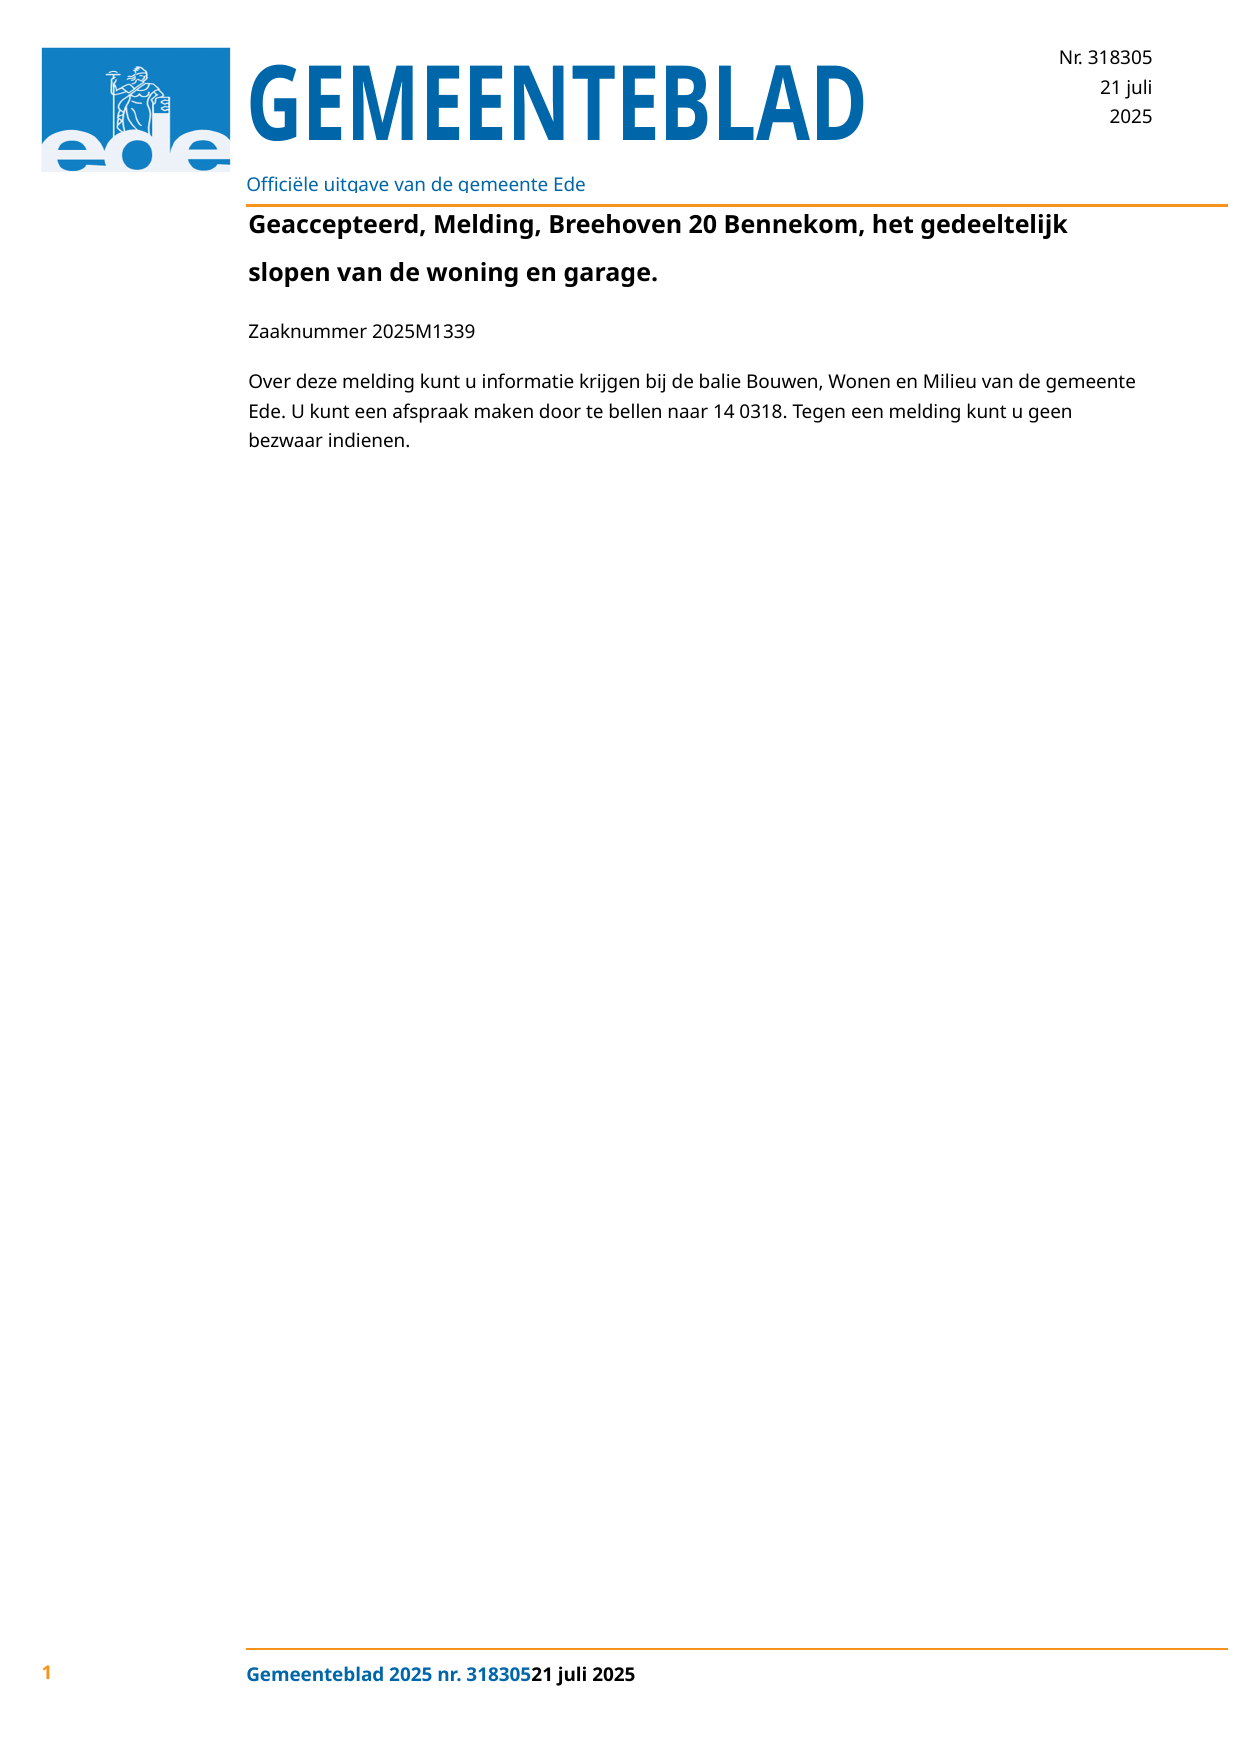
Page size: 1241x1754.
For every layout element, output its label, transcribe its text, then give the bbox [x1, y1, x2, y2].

text Zaaknummer 2025M1339 [248, 318, 1152, 344]
text Geaccepteerd, Melding, Breehoven 20 Bennekom, het gedeeltelijk slopen van de woning en garage. [248, 207, 1152, 288]
picture [41, 47, 231, 172]
text Over deze melding kunt u informatie krijgen bij de balie Bouwen, Wonen en Milieu van de gemeente Ede. U kunt een afspraak maken door te bellen naar 14 0318. Tegen een melding kunt u geen bezwaar indienen. [248, 368, 1152, 453]
